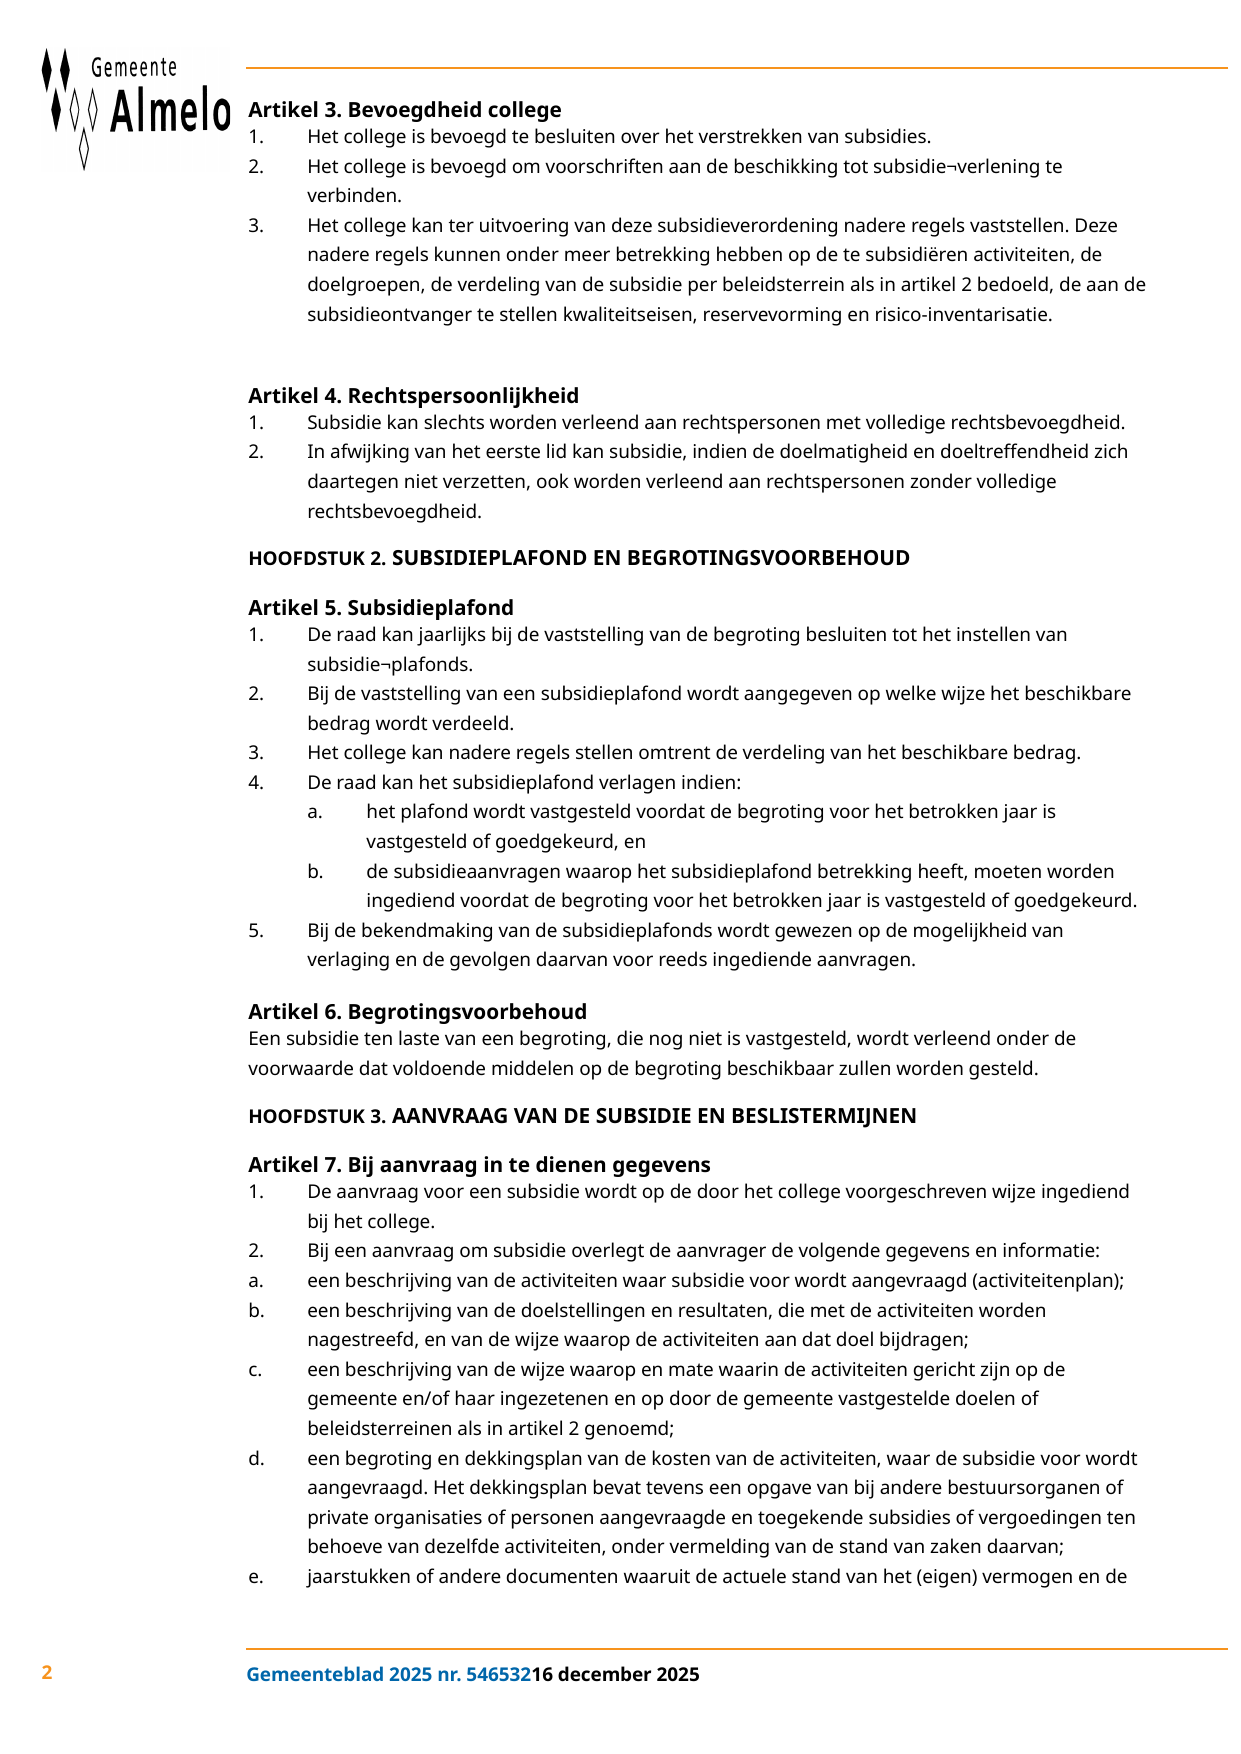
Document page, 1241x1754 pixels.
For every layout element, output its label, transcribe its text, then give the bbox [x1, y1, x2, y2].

list De raad kan jaarlijks bij de vaststelling van de begroting besluiten tot het instellen van subsidie¬plafonds. [248, 621, 1152, 677]
list In afwijking van het eerste lid kan subsidie, indien de doelmatigheid en doeltreffendheid zich daartegen niet verzetten, ook worden verleend aan rechtspersonen zonder volledige rechtsbevoegdheid. [248, 439, 1152, 524]
list de subsidieaanvragen waarop het subsidieplafond betrekking heeft, moeten worden ingediend voordat de begroting voor het betrokken jaar is vastgesteld of goedgekeurd. [307, 858, 1152, 913]
list jaarstukken of andere documenten waaruit de actuele stand van het (eigen) vermogen en de [248, 1563, 1152, 1589]
text Artikel 6. Begrotingsvoorbehoud [248, 997, 1152, 1026]
list Het college is bevoegd om voorschriften aan de beschikking tot subsidie¬verlening te verbinden. [248, 153, 1152, 208]
list De aanvraag voor een subsidie wordt op de door het college voorgeschreven wijze ingediend bij het college. [248, 1178, 1152, 1234]
list Het college kan ter uitvoering van deze subsidieverordening nadere regels vaststellen. Deze nadere regels kunnen onder meer betrekking hebben op de te subsidiëren activiteiten, de doelgroepen, de verdeling van de subsidie per beleidsterrein als in artikel 2 bedoeld, de aan de subsidieontvanger te stellen kwaliteitseisen, reservevorming en risico-inventarisatie. [248, 212, 1152, 326]
text HOOFDSTUK 3. AANVRAAG VAN DE SUBSIDIE EN BESLISTERMIJNEN [248, 1101, 1152, 1129]
list een beschrijving van de doelstellingen en resultaten, die met de activiteiten worden nagestreefd, en van de wijze waarop de activiteiten aan dat doel bijdragen; [248, 1297, 1152, 1352]
text Een subsidie ten laste van een begroting, die nog niet is vastgesteld, wordt verleend onder de voorwaarde dat voldoende middelen op de begroting beschikbaar zullen worden gesteld. [248, 1026, 1152, 1081]
list Het college is bevoegd te besluiten over het verstrekken van subsidies. [248, 123, 1152, 149]
list een begroting en dekkingsplan van de kosten van de activiteiten, waar de subsidie voor wordt aangevraagd. Het dekkingsplan bevat tevens een opgave van bij andere bestuursorganen of private organisaties of personen aangevraagde en toegekende subsidies of vergoedingen ten behoeve van dezelfde activiteiten, onder vermelding van de stand van zaken daarvan; [248, 1445, 1152, 1559]
list Bij een aanvraag om subsidie overlegt de aanvrager de volgende gegevens en informatie: [248, 1238, 1152, 1263]
list een beschrijving van de activiteiten waar subsidie voor wordt aangevraagd (activiteitenplan); [248, 1267, 1152, 1293]
picture [41, 47, 231, 172]
text Artikel 4. Rechtspersoonlijkheid [248, 381, 1152, 409]
list een beschrijving van de wijze waarop en mate waarin de activiteiten gericht zijn op de gemeente en/of haar ingezetenen en op door de gemeente vastgestelde doelen of beleidsterreinen als in artikel 2 genoemd; [248, 1356, 1152, 1441]
list De raad kan het subsidieplafond verlagen indien: [248, 769, 1152, 795]
list het plafond wordt vastgesteld voordat de begroting voor het betrokken jaar is vastgesteld of goedgekeurd, en [307, 799, 1152, 854]
list Bij de vaststelling van een subsidieplafond wordt aangegeven op welke wijze het beschikbare bedrag wordt verdeeld. [248, 680, 1152, 736]
text Artikel 3. Bevoegdheid college [248, 95, 1152, 123]
text Artikel 5. Subsidieplafond [248, 593, 1152, 621]
text HOOFDSTUK 2. SUBSIDIEPLAFOND EN BEGROTINGSVOORBEHOUD [248, 543, 1152, 572]
list Het college kan nadere regels stellen omtrent de verdeling van het beschikbare bedrag. [248, 739, 1152, 765]
list Subsidie kan slechts worden verleend aan rechtspersonen met volledige rechtsbevoegdheid. [248, 409, 1152, 435]
list Bij de bekendmaking van de subsidieplafonds wordt gewezen op de mogelijkheid van verlaging en de gevolgen daarvan voor reeds ingediende aanvragen. [248, 917, 1152, 972]
text Artikel 7. Bij aanvraag in te dienen gegevens [248, 1150, 1152, 1178]
